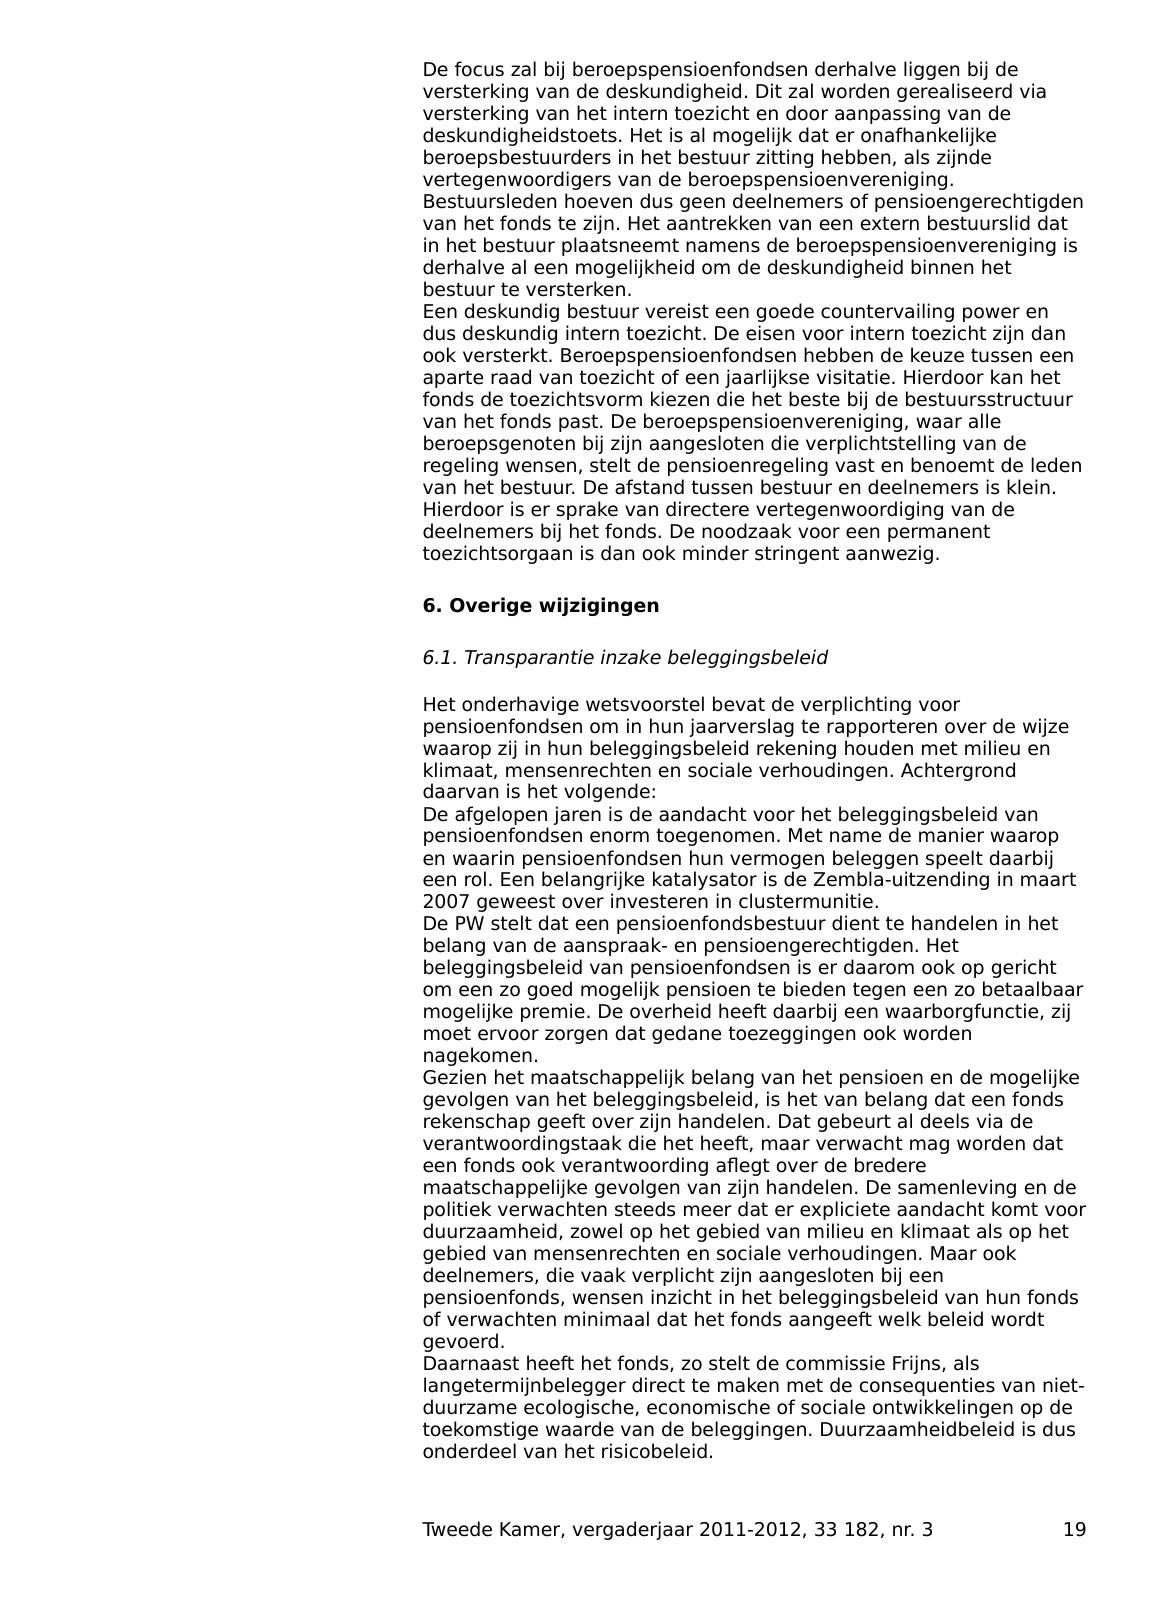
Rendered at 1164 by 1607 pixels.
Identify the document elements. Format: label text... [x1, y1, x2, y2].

text Een deskundig bestuur vereist een goede countervailing power en dus deskundig intern toezicht. De eisen voor intern toezicht zijn dan ook versterkt. Beroepspensioenfondsen hebben de keuze tussen een aparte raad van toezicht of een jaarlijkse visitatie. Hierdoor kan het fonds de toezichtsvorm kiezen die het beste bij de bestuursstructuur van het fonds past. De beroepspensioenvereniging, waar alle beroepsgenoten bij zijn aangesloten die verplichtstelling van de regeling wensen, stelt de pensioenregeling vast en benoemt de leden van het bestuur. De afstand tussen bestuur en deelnemers is klein. Hierdoor is er sprake van directere vertegenwoordiging van de deelnemers bij het fonds. De noodzaak voor een permanent toezichtsorgaan is dan ook minder stringent aanwezig. [422, 301, 1087, 564]
text De focus zal bij beroepspensioenfondsen derhalve liggen bij de versterking van de deskundigheid. Dit zal worden gerealiseerd via versterking van het intern toezicht en door aanpassing van de deskundigheidstoets. Het is al mogelijk dat er onafhankelijke beroepsbestuurders in het bestuur zitting hebben, als zijnde vertegenwoordigers van de beroepspensioenvereniging. Bestuursleden hoeven dus geen deelnemers of pensioengerechtigden van het fonds te zijn. Het aantrekken van een extern bestuurslid dat in het bestuur plaatsneemt namens de beroepspensioenvereniging is derhalve al een mogelijkheid om de deskundigheid binnen het bestuur te versterken. [422, 59, 1087, 301]
text Het onderhavige wetsvoorstel bevat de verplichting voor pensioenfondsen om in hun jaarverslag te rapporteren over de wijze waarop zij in hun beleggingsbeleid rekening houden met milieu en klimaat, mensenrechten en sociale verhoudingen. Achtergrond daarvan is het volgende: [422, 693, 1087, 803]
subtitle 6. Overige wijzigingen [422, 594, 1087, 617]
subtitle 6.1. Transparantie inzake beleggingsbeleid [422, 647, 1087, 668]
text De PW stelt dat een pensioenfondsbestuur dient te handelen in het belang van de aanspraak- en pensioengerechtigden. Het beleggingsbeleid van pensioenfondsen is er daarom ook op gericht om een zo goed mogelijk pensioen te bieden tegen een zo betaalbaar mogelijke premie. De overheid heeft daarbij een waarborgfunctie, zij moet ervoor zorgen dat gedane toezeggingen ook worden nagekomen. [422, 913, 1087, 1067]
text Gezien het maatschappelijk belang van het pensioen en de mogelijke gevolgen van het beleggingsbeleid, is het van belang dat een fonds rekenschap geeft over zijn handelen. Dat gebeurt al deels via de verantwoordingstaak die het heeft, maar verwacht mag worden dat een fonds ook verantwoording aflegt over de bredere maatschappelijke gevolgen van zijn handelen. De samenleving en de politiek verwachten steeds meer dat er expliciete aandacht komt voor duurzaamheid, zowel op het gebied van milieu en klimaat als op het gebied van mensenrechten en sociale verhoudingen. Maar ook deelnemers, die vaak verplicht zijn aangesloten bij een pensioenfonds, wensen inzicht in het beleggingsbeleid van hun fonds of verwachten minimaal dat het fonds aangeeft welk beleid wordt gevoerd. [422, 1067, 1087, 1353]
text De afgelopen jaren is de aandacht voor het beleggingsbeleid van pensioenfondsen enorm toegenomen. Met name de manier waarop en waarin pensioenfondsen hun vermogen beleggen speelt daarbij een rol. Een belangrijke katalysator is de Zembla-uitzending in maart 2007 geweest over investeren in clustermunitie. [422, 803, 1087, 913]
text Daarnaast heeft het fonds, zo stelt de commissie Frijns, als langetermijnbelegger direct te maken met de consequenties van niet-duurzame ecologische, economische of sociale ontwikkelingen op de toekomstige waarde van de beleggingen. Duurzaamheidbeleid is dus onderdeel van het risicobeleid. [422, 1353, 1087, 1463]
